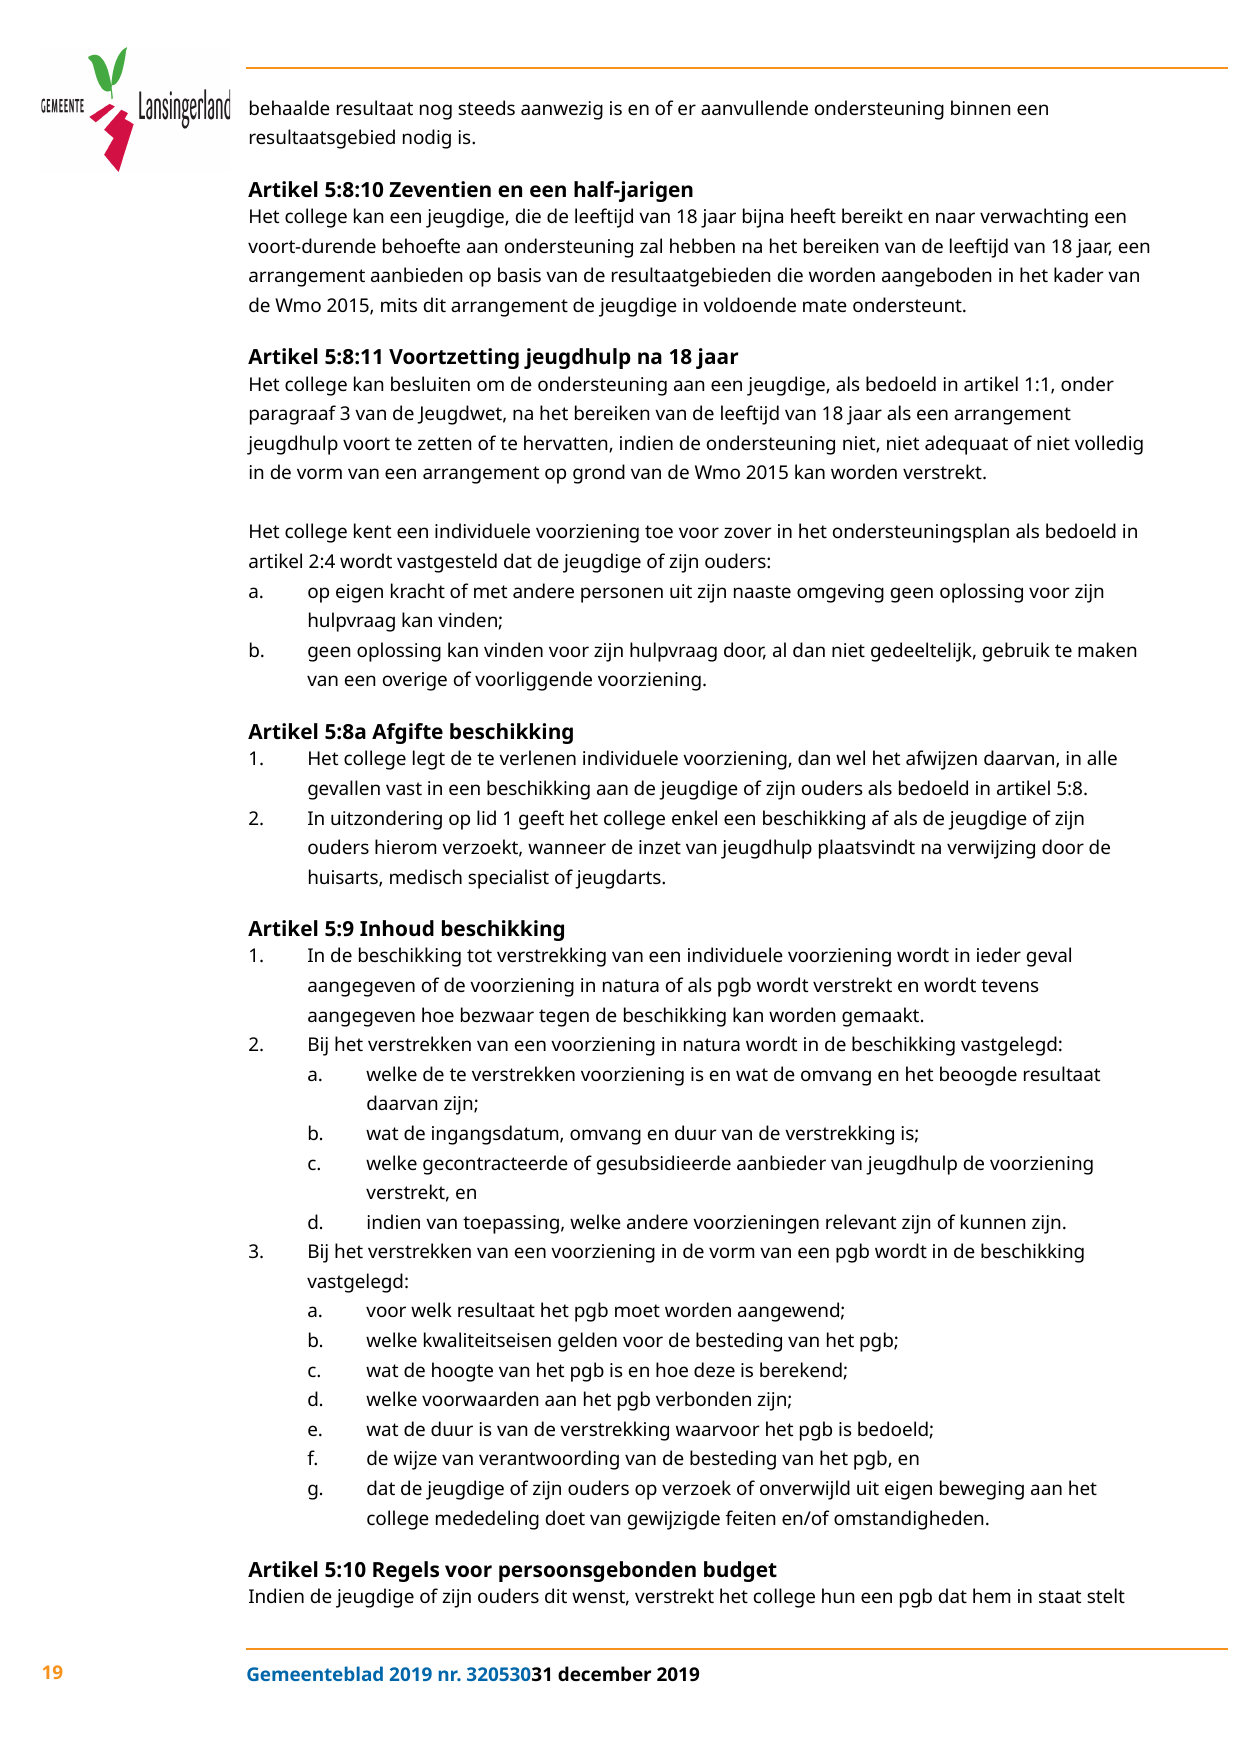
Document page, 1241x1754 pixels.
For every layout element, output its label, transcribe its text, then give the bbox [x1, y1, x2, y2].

text Het college kent een individuele voorziening toe voor zover in het ondersteuningsplan als bedoeld in artikel 2:4 wordt vastgesteld dat de jeugdige of zijn ouders: [248, 519, 1152, 574]
list Het college legt de te verlenen individuele voorziening, dan wel het afwijzen daarvan, in alle gevallen vast in een beschikking aan de jeugdige of zijn ouders als bedoeld in artikel 5:8. [248, 746, 1152, 801]
list op eigen kracht of met andere personen uit zijn naaste omgeving geen oplossing voor zijn hulpvraag kan vinden; [248, 578, 1152, 633]
list geen oplossing kan vinden voor zijn hulpvraag door, al dan niet gedeeltelijk, gebruik te maken van een overige of voorliggende voorziening. [248, 637, 1152, 692]
list Bij het verstrekken van een voorziening in de vorm van een pgb wordt in de beschikking vastgelegd: [248, 1238, 1152, 1294]
list welke voorwaarden aan het pgb verbonden zijn; [307, 1386, 1152, 1412]
list welke gecontracteerde of gesubsidieerde aanbieder van jeugdhulp de voorziening verstrekt, en [307, 1150, 1152, 1205]
list In de beschikking tot verstrekking van een individuele voorziening wordt in ieder geval aangegeven of de voorziening in natura of als pgb wordt verstrekt en wordt tevens aangegeven hoe bezwaar tegen de beschikking kan worden gemaakt. [248, 943, 1152, 1028]
text Artikel 5:8a Afgifte beschikking [248, 717, 1152, 746]
list dat de jeugdige of zijn ouders op verzoek of onverwijld uit eigen beweging aan het college mededeling doet van gewijzigde feiten en/of omstandigheden. [307, 1475, 1152, 1531]
list wat de duur is van de verstrekking waarvoor het pgb is bedoeld; [307, 1416, 1152, 1442]
text Het college kan besluiten om de ondersteuning aan een jeugdige, als bedoeld in artikel 1:1, onder paragraaf 3 van de Jeugdwet, na het bereiken van de leeftijd van 18 jaar als een arrangement jeugdhulp voort te zetten of te hervatten, indien de ondersteuning niet, niet adequaat of niet volledig in de vorm van een arrangement op grond van de Wmo 2015 kan worden verstrekt. [248, 371, 1152, 485]
list In uitzondering op lid 1 geeft het college enkel een beschikking af als de jeugdige of zijn ouders hierom verzoekt, wanneer de inzet van jeugdhulp plaatsvindt na verwijzing door de huisarts, medisch specialist of jeugdarts. [248, 805, 1152, 889]
list welke de te verstrekken voorziening is en wat de omvang en het beoogde resultaat daarvan zijn; [307, 1061, 1152, 1116]
text Artikel 5:9 Inhoud beschikking [248, 914, 1152, 943]
list indien van toepassing, welke andere voorzieningen relevant zijn of kunnen zijn. [307, 1209, 1152, 1235]
text Artikel 5:8:10 Zeventien en een half-jarigen [248, 175, 1152, 203]
list de wijze van verantwoording van de besteding van het pgb, en [307, 1446, 1152, 1471]
text behaalde resultaat nog steeds aanwezig is en of er aanvullende ondersteuning binnen een resultaatsgebied nodig is. [248, 95, 1152, 150]
list Bij het verstrekken van een voorziening in natura wordt in de beschikking vastgelegd: [248, 1031, 1152, 1057]
list voor welk resultaat het pgb moet worden aangewend; [307, 1298, 1152, 1323]
list welke kwaliteitseisen gelden voor de besteding van het pgb; [307, 1327, 1152, 1353]
list wat de ingangsdatum, omvang en duur van de verstrekking is; [307, 1120, 1152, 1146]
text Artikel 5:10 Regels voor persoonsgebonden budget [248, 1555, 1152, 1584]
list wat de hoogte van het pgb is en hoe deze is berekend; [307, 1357, 1152, 1383]
text Het college kan een jeugdige, die de leeftijd van 18 jaar bijna heeft bereikt en naar verwachting een voort-durende behoefte aan ondersteuning zal hebben na het bereiken van de leeftijd van 18 jaar, een arrangement aanbieden op basis van de resultaatgebieden die worden aangeboden in het kader van de Wmo 2015, mits dit arrangement de jeugdige in voldoende mate ondersteunt. [248, 203, 1152, 318]
picture [41, 47, 231, 172]
text Artikel 5:8:11 Voortzetting jeugdhulp na 18 jaar [248, 342, 1152, 371]
text Indien de jeugdige of zijn ouders dit wenst, verstrekt het college hun een pgb dat hem in staat stelt [248, 1584, 1152, 1609]
